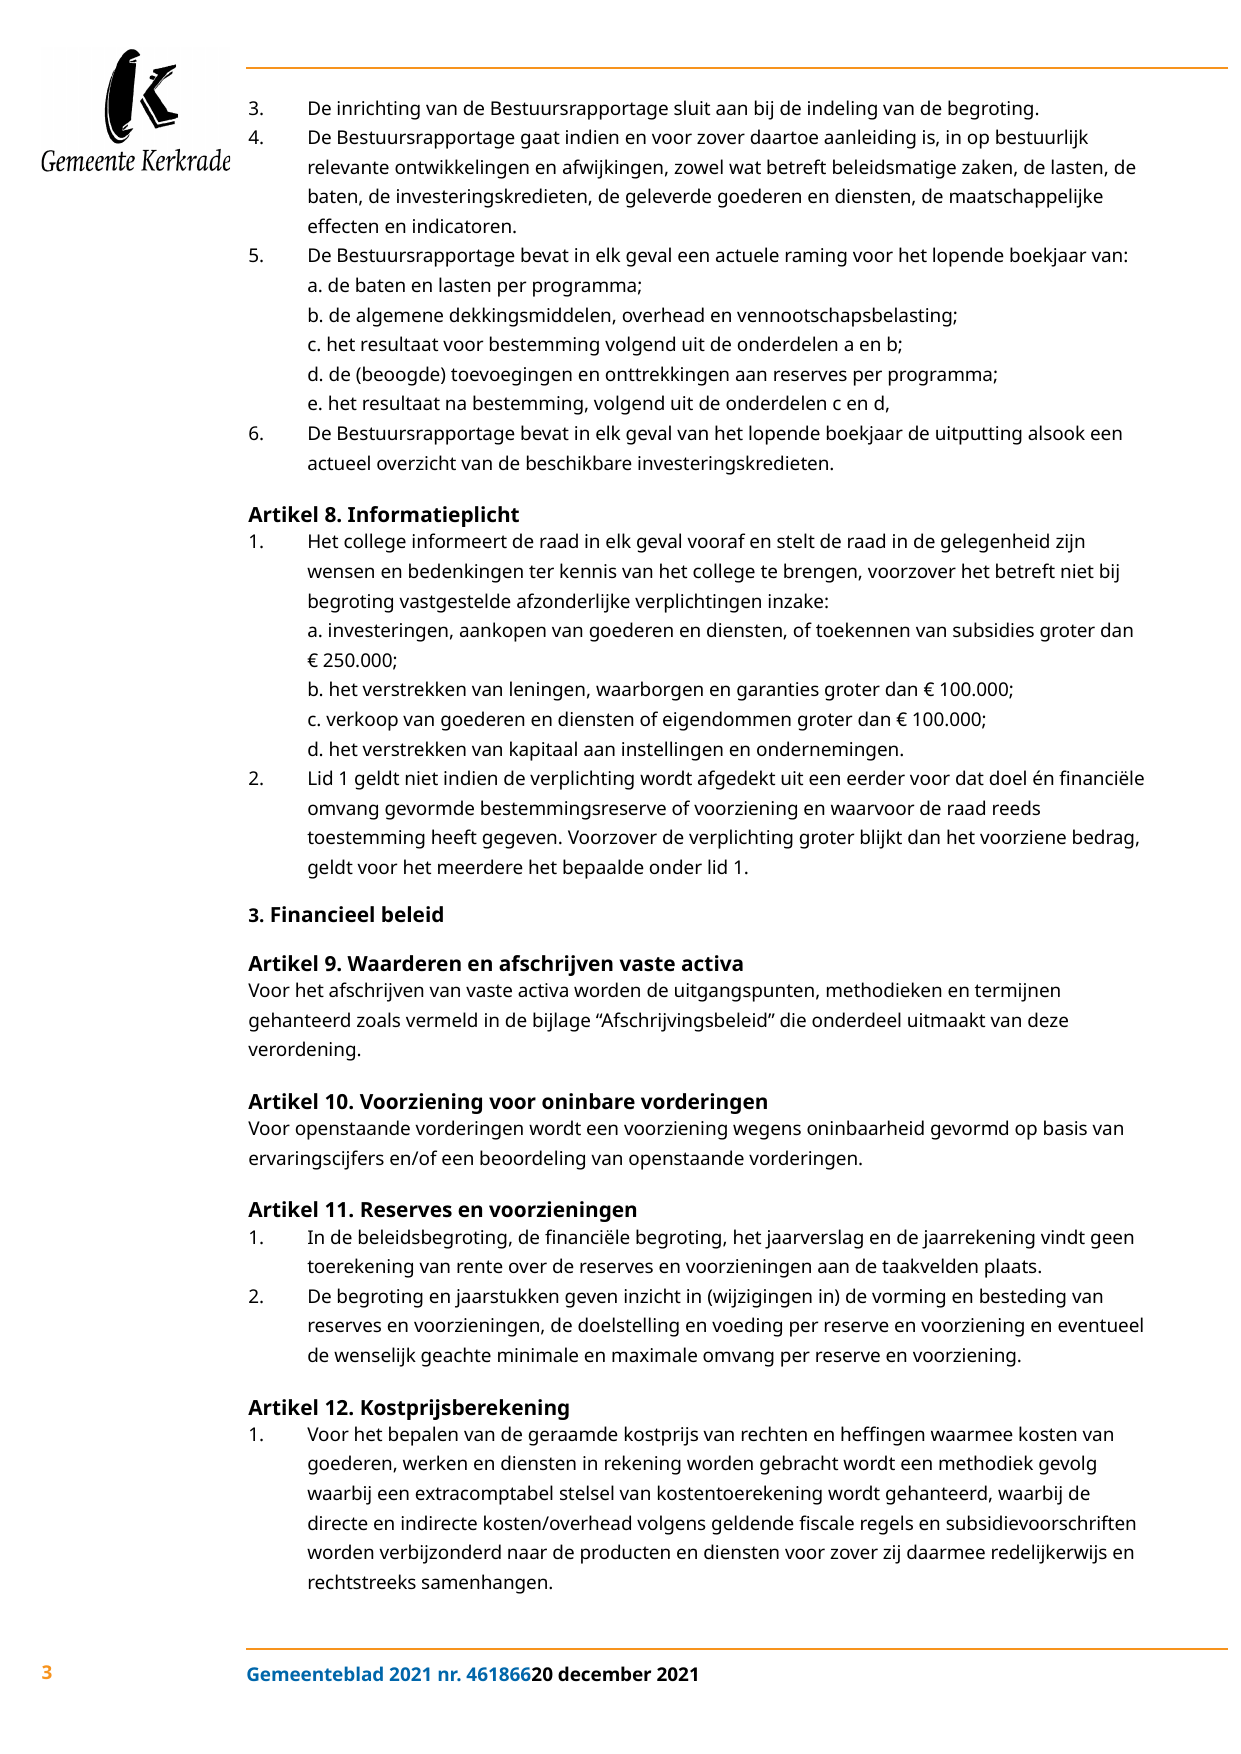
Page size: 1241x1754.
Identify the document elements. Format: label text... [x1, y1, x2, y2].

list c. het resultaat voor bestemming volgend uit de onderdelen a en b; [248, 331, 1152, 357]
text Artikel 12. Kostprijsberekening [248, 1393, 1152, 1421]
list b. het verstrekken van leningen, waarborgen en garanties groter dan € 100.000; [248, 677, 1152, 702]
list De begroting en jaarstukken geven inzicht in (wijzigingen in) de vorming en besteding van reserves en voorzieningen, de doelstelling en voeding per reserve en voorziening en eventueel de wenselijk geachte minimale en maximale omvang per reserve en voorziening. [248, 1283, 1152, 1368]
list d. het verstrekken van kapitaal aan instellingen en ondernemingen. [248, 736, 1152, 761]
text Artikel 11. Reserves en voorzieningen [248, 1195, 1152, 1224]
list De Bestuursrapportage bevat in elk geval van het lopende boekjaar de uitputting alsook een actueel overzicht van de beschikbare investeringskredieten. [248, 420, 1152, 476]
list De inrichting van de Bestuursrapportage sluit aan bij de indeling van de begroting. [248, 95, 1152, 121]
text Artikel 8. Informatieplicht [248, 500, 1152, 529]
list De Bestuursrapportage gaat indien en voor zover daartoe aanleiding is, in op bestuurlijk relevante ontwikkelingen en afwijkingen, zowel wat betreft beleidsmatige zaken, de lasten, de baten, de investeringskredieten, de geleverde goederen en diensten, de maatschappelijke effecten en indicatoren. [248, 124, 1152, 239]
text Artikel 10. Voorziening voor oninbare vorderingen [248, 1087, 1152, 1115]
list In de beleidsbegroting, de financiële begroting, het jaarverslag en de jaarrekening vindt geen toerekening van rente over de reserves en voorzieningen aan de taakvelden plaats. [248, 1224, 1152, 1279]
list Voor het bepalen van de geraamde kostprijs van rechten en heffingen waarmee kosten van goederen, werken en diensten in rekening worden gebracht wordt een methodiek gevolg waarbij een extracomptabel stelsel van kostentoerekening wordt gehanteerd, waarbij de directe en indirecte kosten/overhead volgens geldende fiscale regels en subsidievoorschriften worden verbijzonderd naar de producten en diensten voor zover zij daarmee redelijkerwijs en rechtstreeks samenhangen. [248, 1421, 1152, 1595]
list Het college informeert de raad in elk geval vooraf en stelt de raad in de gelegenheid zijn wensen en bedenkingen ter kennis van het college te brengen, voorzover het betreft niet bij begroting vastgestelde afzonderlijke verplichtingen inzake: [248, 529, 1152, 613]
text Artikel 9. Waarderen en afschrijven vaste activa [248, 949, 1152, 977]
picture [41, 47, 231, 172]
list e. het resultaat na bestemming, volgend uit de onderdelen c en d, [248, 391, 1152, 416]
list c. verkoop van goederen en diensten of eigendommen groter dan € 100.000; [248, 706, 1152, 732]
list € 250.000; [248, 647, 1152, 673]
text 3. Financieel beleid [248, 900, 1152, 928]
list Lid 1 geldt niet indien de verplichting wordt afgedekt uit een eerder voor dat doel én financiële omvang gevormde bestemmingsreserve of voorziening en waarvoor de raad reeds toestemming heeft gegeven. Voorzover de verplichting groter blijkt dan het voorziene bedrag, geldt voor het meerdere het bepaalde onder lid 1. [248, 765, 1152, 880]
text Voor openstaande vorderingen wordt een voorziening wegens oninbaarheid gevormd op basis van ervaringscijfers en/of een beoordeling van openstaande vorderingen. [248, 1115, 1152, 1171]
list a. investeringen, aankopen van goederen en diensten, of toekennen van subsidies groter dan [248, 617, 1152, 643]
text Voor het afschrijven van vaste activa worden de uitgangspunten, methodieken en termijnen gehanteerd zoals vermeld in de bijlage “Afschrijvingsbeleid” die onderdeel uitmaakt van deze verordening. [248, 977, 1152, 1062]
list a. de baten en lasten per programma; [248, 272, 1152, 298]
list d. de (beoogde) toevoegingen en onttrekkingen aan reserves per programma; [248, 361, 1152, 387]
list De Bestuursrapportage bevat in elk geval een actuele raming voor het lopende boekjaar van: [248, 243, 1152, 268]
list b. de algemene dekkingsmiddelen, overhead en vennootschapsbelasting; [248, 302, 1152, 328]
